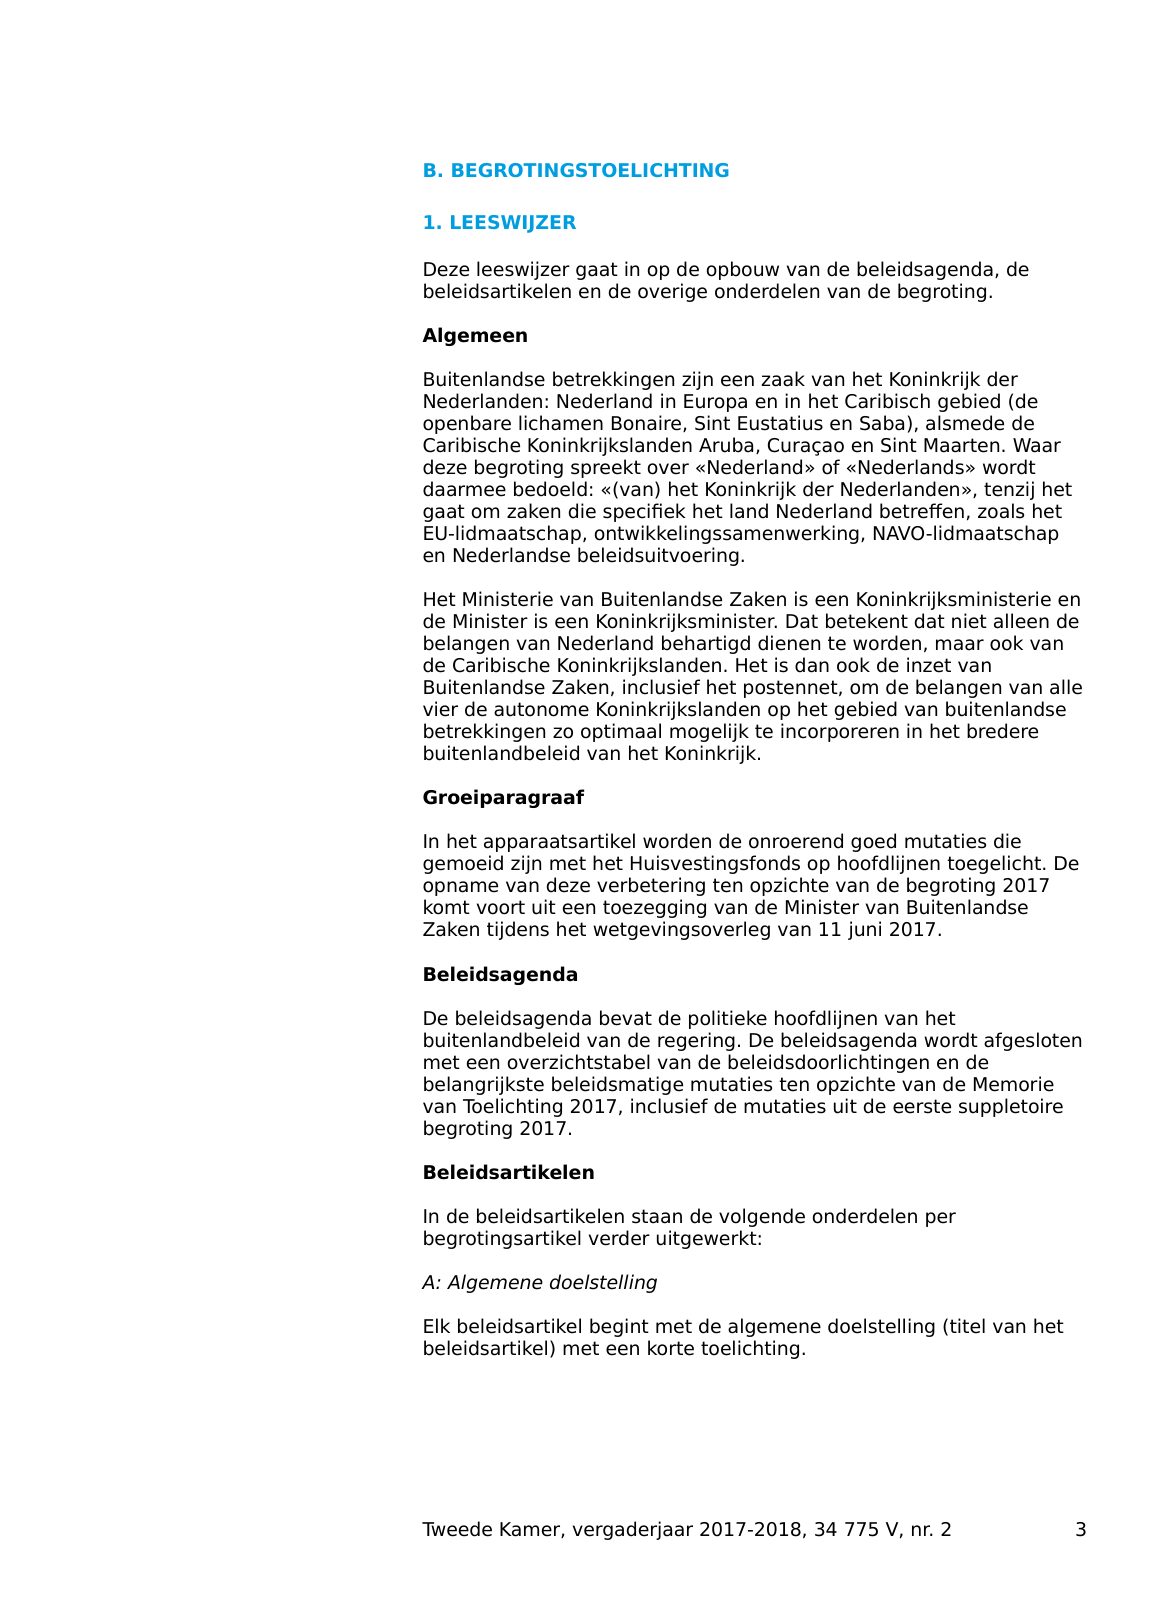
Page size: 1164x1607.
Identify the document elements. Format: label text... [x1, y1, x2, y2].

text Het Ministerie van Buitenlandse Zaken is een Koninkrijksministerie en de Minister is een Koninkrijksminister. Dat betekent dat niet alleen de belangen van Nederland behartigd dienen te worden, maar ook van de Caribische Koninkrijkslanden. Het is dan ook de inzet van Buitenlandse Zaken, inclusief het postennet, om de belangen van alle vier de autonome Koninkrijkslanden op het gebied van buitenlandse betrekkingen zo optimaal mogelijk te incorporeren in het bredere buitenlandbeleid van het Koninkrijk. [422, 589, 1087, 765]
text De beleidsagenda bevat de politieke hoofdlijnen van het buitenlandbeleid van de regering. De beleidsagenda wordt afgesloten met een overzichtstabel van de beleidsdoorlichtingen en de belangrijkste beleidsmatige mutaties ten opzichte van de Memorie van Toelichting 2017, inclusief de mutaties uit de eerste suppletoire begroting 2017. [422, 1008, 1087, 1139]
text Buitenlandse betrekkingen zijn een zaak van het Koninkrijk der Nederlanden: Nederland in Europa en in het Caribisch gebied (de openbare lichamen Bonaire, Sint Eustatius en Saba), alsmede de Caribische Koninkrijkslanden Aruba, Curaçao en Sint Maarten. Waar deze begroting spreekt over «Nederland» of «Nederlands» wordt daarmee bedoeld: «(van) het Koninkrijk der Nederlanden», tenzij het gaat om zaken die specifiek het land Nederland betreffen, zoals het EU-lidmaatschap, ontwikkelingssamenwerking, NAVO-lidmaatschap en Nederlandse beleidsuitvoering. [422, 369, 1087, 567]
text In het apparaatsartikel worden de onroerend goed mutaties die gemoeid zijn met het Huisvestingsfonds op hoofdlijnen toegelicht. De opname van deze verbetering ten opzichte van de begroting 2017 komt voort uit een toezegging van de Minister van Buitenlandse Zaken tijdens het wetgevingsoverleg van 11 juni 2017. [422, 831, 1087, 941]
subtitle Beleidsagenda [422, 963, 1087, 985]
text In de beleidsartikelen staan de volgende onderdelen per begrotingsartikel verder uitgewerkt: [422, 1206, 1087, 1250]
subtitle Beleidsartikelen [422, 1162, 1087, 1184]
subtitle B. BEGROTINGSTOELICHTING [422, 160, 1087, 182]
subtitle 1. LEESWIJZER [422, 212, 1087, 234]
subtitle A: Algemene doelstelling [422, 1272, 1087, 1294]
subtitle Algemeen [422, 325, 1087, 347]
subtitle Groeiparagraaf [422, 787, 1087, 809]
text Elk beleidsartikel begint met de algemene doelstelling (titel van het beleidsartikel) met een korte toelichting. [422, 1316, 1087, 1360]
text Deze leeswijzer gaat in op de opbouw van de beleidsagenda, de beleidsartikelen en de overige onderdelen van de begroting. [422, 259, 1087, 303]
